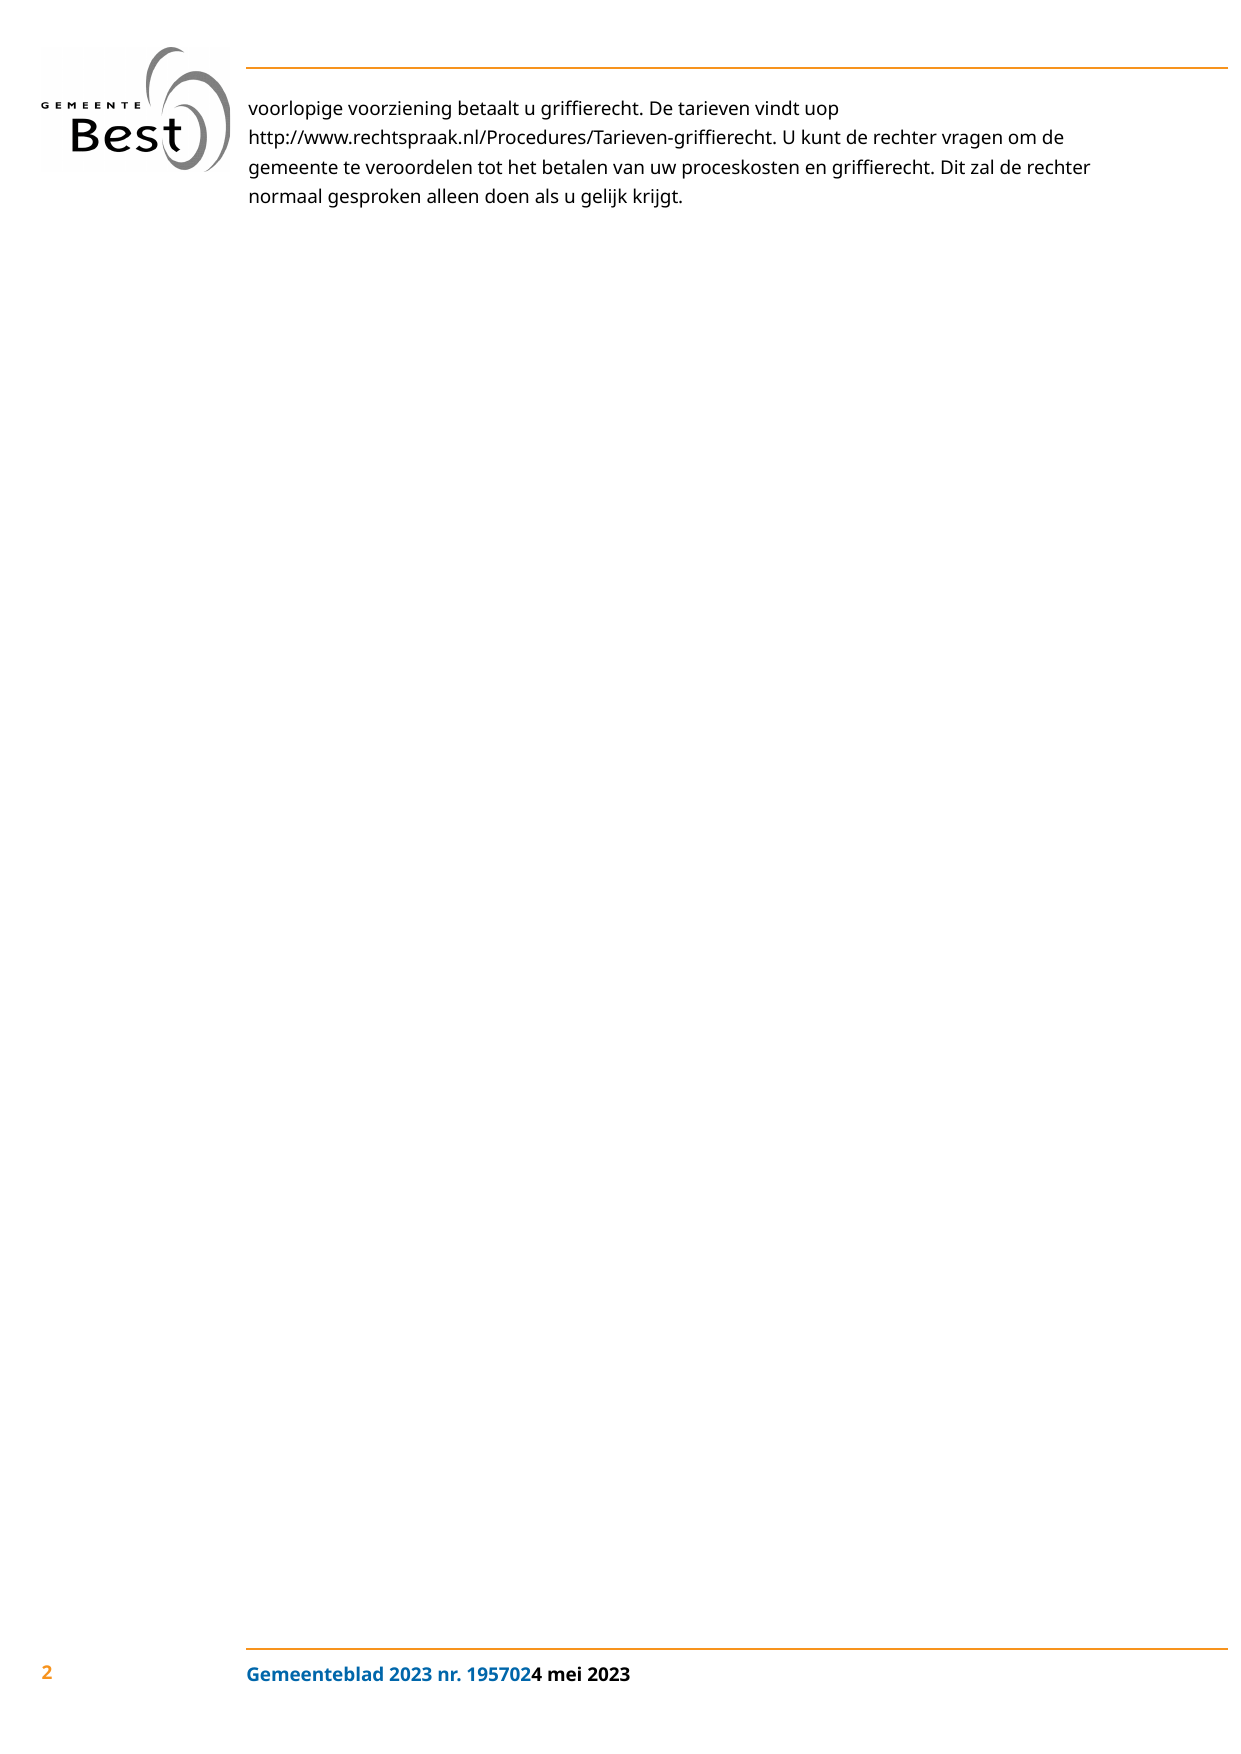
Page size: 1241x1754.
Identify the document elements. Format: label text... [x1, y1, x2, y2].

text voorlopige voorziening betaalt u griffierecht. De tarieven vindt uop http://www.rechtspraak.nl/Procedures/Tarieven-griffierecht. U kunt de rechter vragen om de gemeente te veroordelen tot het betalen van uw proceskosten en griffierecht. Dit zal de rechter normaal gesproken alleen doen als u gelijk krijgt. [248, 95, 1152, 209]
picture [41, 47, 231, 172]
